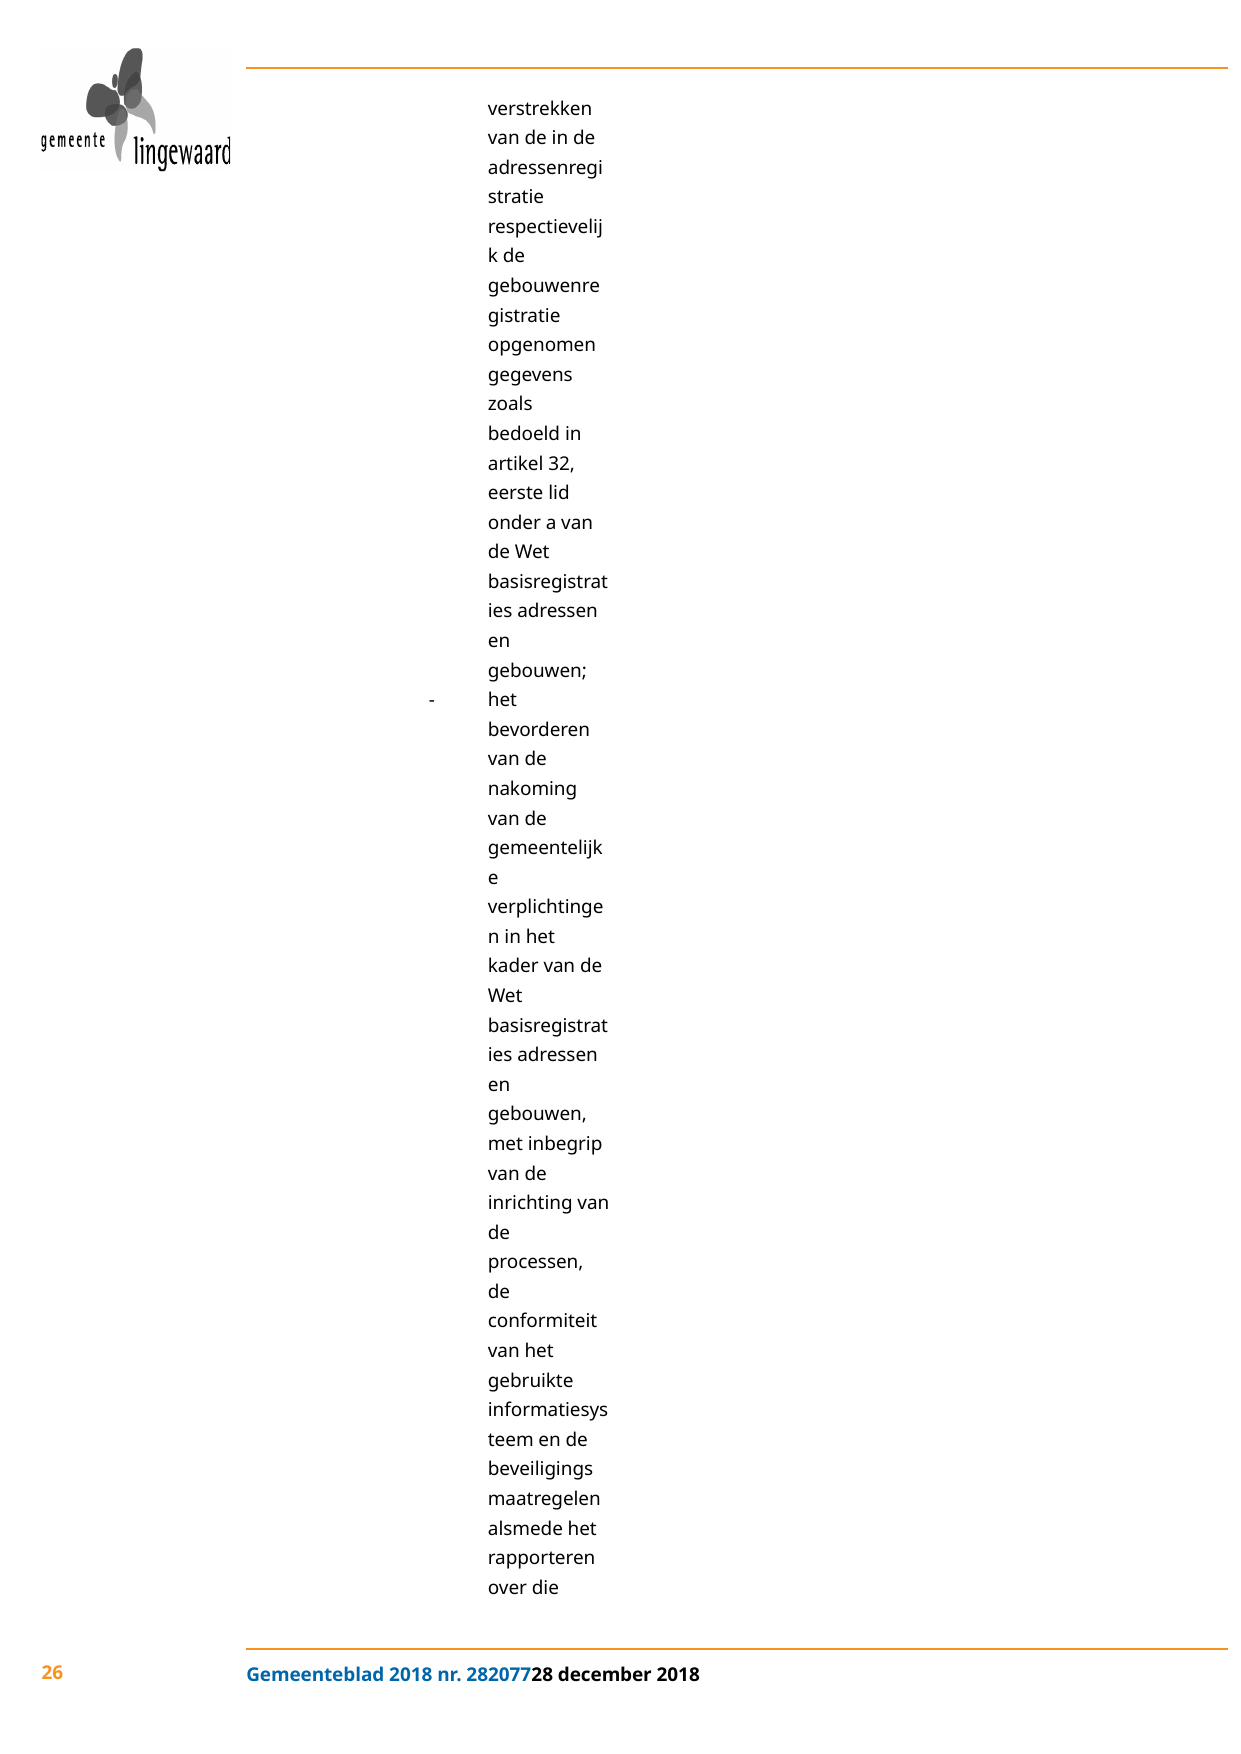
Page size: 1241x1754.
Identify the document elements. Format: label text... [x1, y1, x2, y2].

picture [41, 47, 231, 172]
table_cell [790, 95, 971, 1600]
table_cell [248, 95, 429, 1600]
table_cell [609, 95, 790, 1600]
table_cell verstrekken van de in de adressenregistratie respectievelijk de gebouwenregistratie opgenomen gegevens zoals bedoeld in artikel 32, eerste lid onder a van de Wet basisregistraties adressen en gebouwen; het bevorderen van de nakoming van de gemeentelijke verplichtingen in het kader van de Wet basisregistraties adressen en gebouwen, met inbegrip van de inrichting van de processen, de conformiteit van het gebruikte informatiesysteem en de beveiligingsmaatregelen alsmede het rapporteren over die [429, 95, 609, 1600]
table_cell [971, 95, 1152, 1600]
